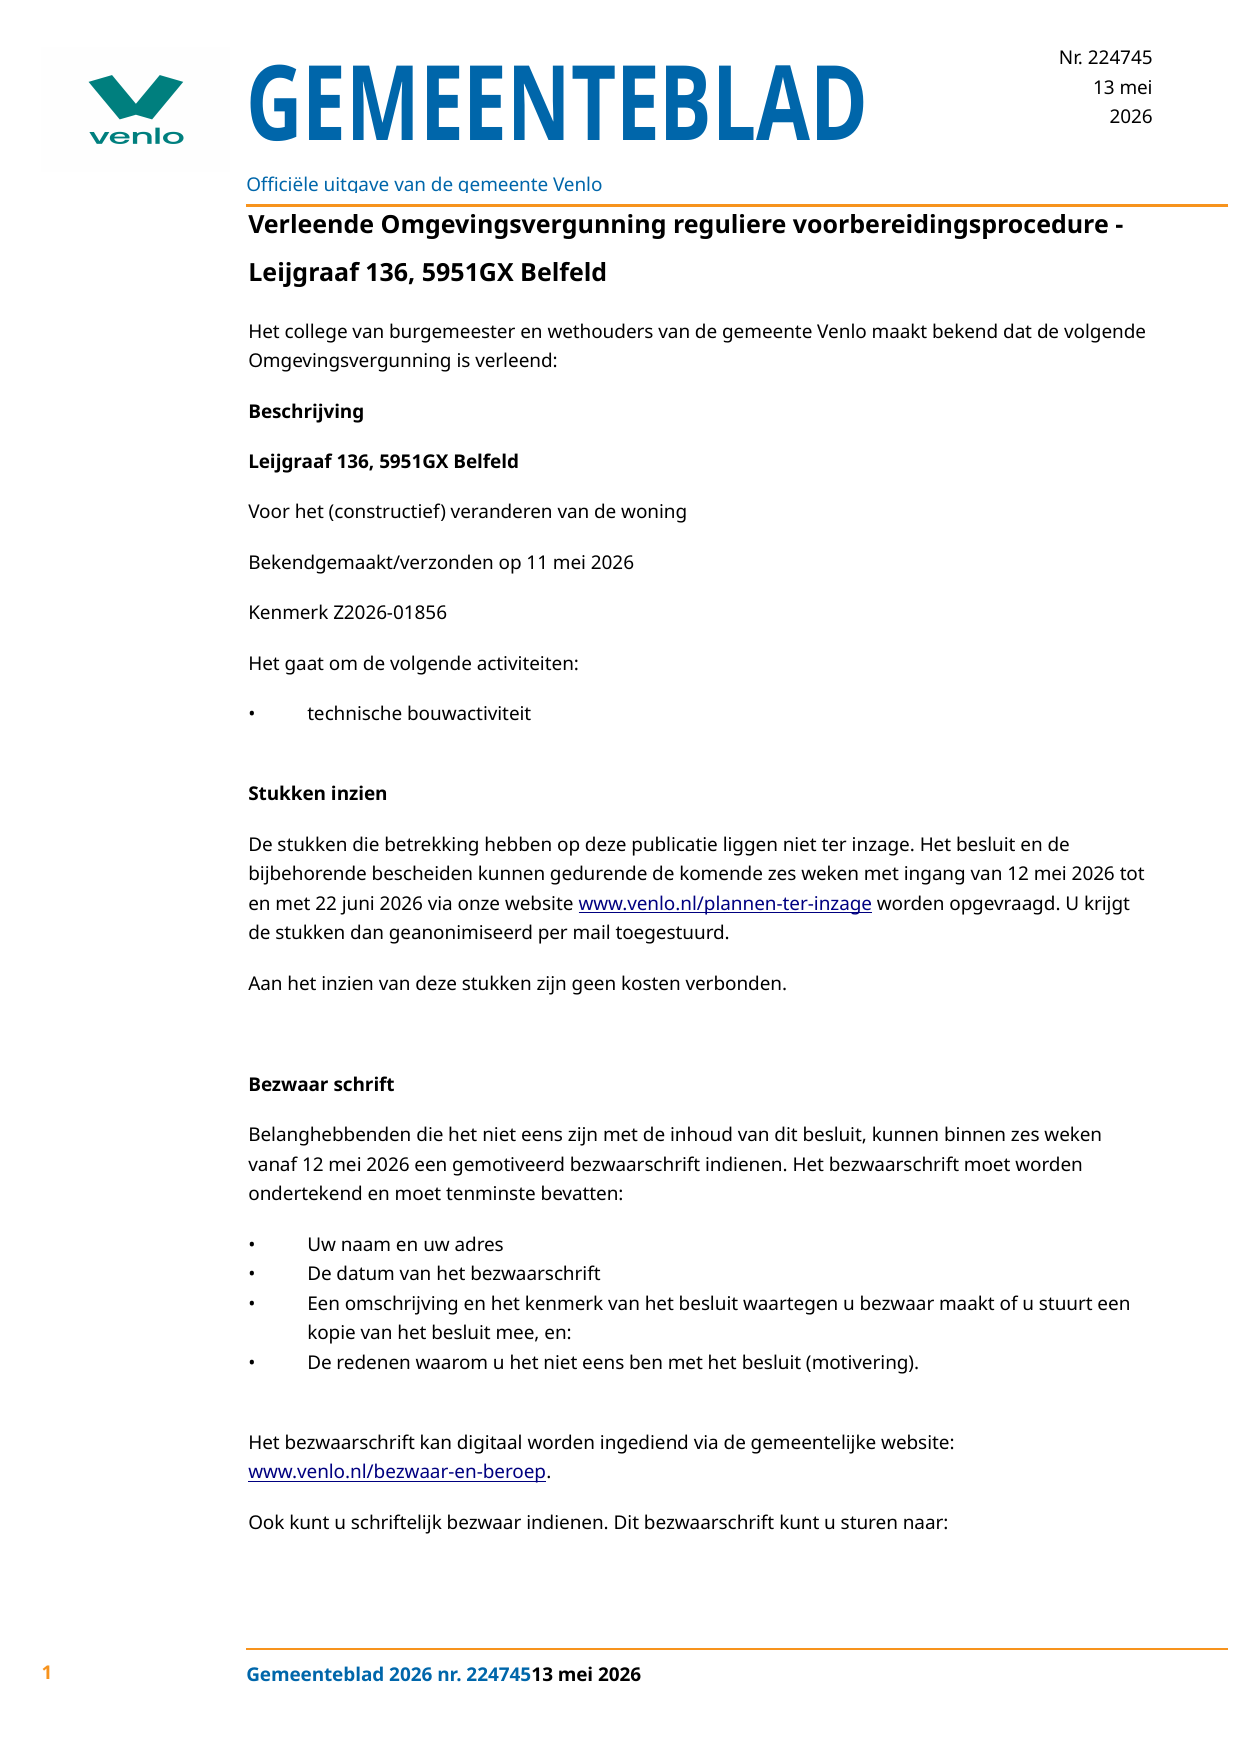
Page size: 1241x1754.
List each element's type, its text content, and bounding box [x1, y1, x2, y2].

list De datum van het bezwaarschrift [248, 1260, 1152, 1286]
text Bekendgemaakt/verzonden op 11 mei 2026 [248, 549, 1152, 575]
text Het bezwaarschrift kan digitaal worden ingediend via de gemeentelijke website: www.venlo.nl/bezwaar-en-beroep. [248, 1429, 1152, 1484]
text Belanghebbenden die het niet eens zijn met de inhoud van dit besluit, kunnen binnen zes weken vanaf 12 mei 2026 een gemotiveerd bezwaarschrift indienen. Het bezwaarschrift moet worden ondertekend en moet tenminste bevatten: [248, 1121, 1152, 1206]
text Beschrijving [248, 398, 1152, 424]
list De redenen waarom u het niet eens ben met het besluit (motivering). [248, 1349, 1152, 1375]
text Het gaat om de volgende activiteiten: [248, 650, 1152, 676]
text Voor het (constructief) veranderen van de woning [248, 499, 1152, 524]
text Kenmerk Z2026-01856 [248, 599, 1152, 625]
text Leijgraaf 136, 5951GX Belfeld [248, 448, 1152, 474]
picture [41, 47, 231, 172]
text Het college van burgemeester en wethouders van de gemeente Venlo maakt bekend dat de volgende Omgevingsvergunning is verleend: [248, 318, 1152, 373]
text Stukken inzien [248, 780, 1152, 806]
text Bezwaar schrift [248, 1071, 1152, 1097]
text Ook kunt u schriftelijk bezwaar indienen. Dit bezwaarschrift kunt u sturen naar: [248, 1509, 1152, 1535]
text Verleende Omgevingsvergunning reguliere voorbereidingsprocedure - Leijgraaf 136, 5951GX Belfeld [248, 207, 1152, 288]
text De stukken die betrekking hebben op deze publicatie liggen niet ter inzage. Het besluit en de bijbehorende bescheiden kunnen gedurende de komende zes weken met ingang van 12 mei 2026 tot en met 22 juni 2026 via onze website www.venlo.nl/plannen-ter-inzage worden opgevraagd. U krijgt de stukken dan geanonimiseerd per mail toegestuurd. [248, 831, 1152, 945]
list technische bouwactiviteit [248, 700, 1152, 726]
list Een omschrijving en het kenmerk van het besluit waartegen u bezwaar maakt of u stuurt een kopie van het besluit mee, en: [248, 1290, 1152, 1345]
list Uw naam en uw adres [248, 1231, 1152, 1257]
text Aan het inzien van deze stukken zijn geen kosten verbonden. [248, 970, 1152, 996]
